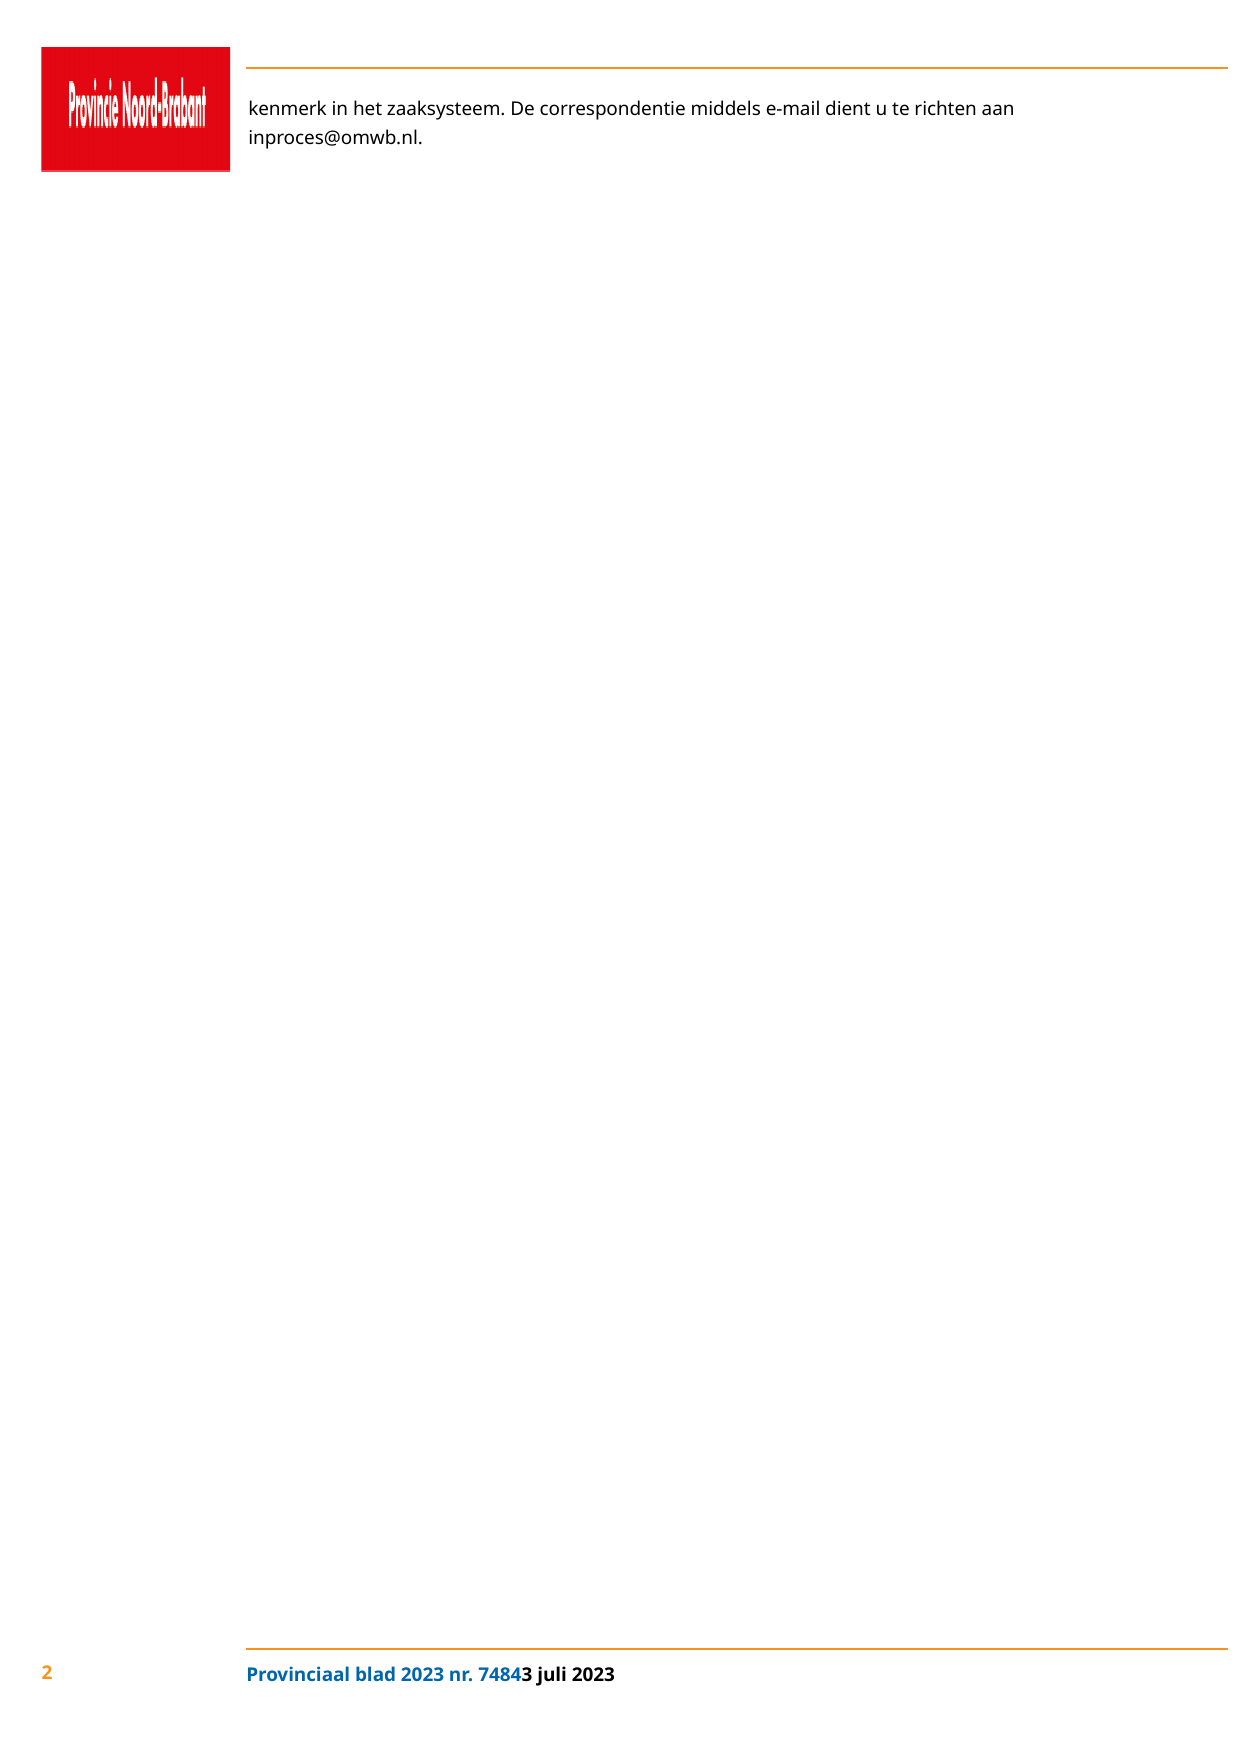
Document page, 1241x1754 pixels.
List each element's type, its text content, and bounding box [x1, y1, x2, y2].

text kenmerk in het zaaksysteem. De correspondentie middels e-mail dient u te richten aan inproces@omwb.nl. [248, 95, 1152, 150]
picture [41, 47, 231, 172]
